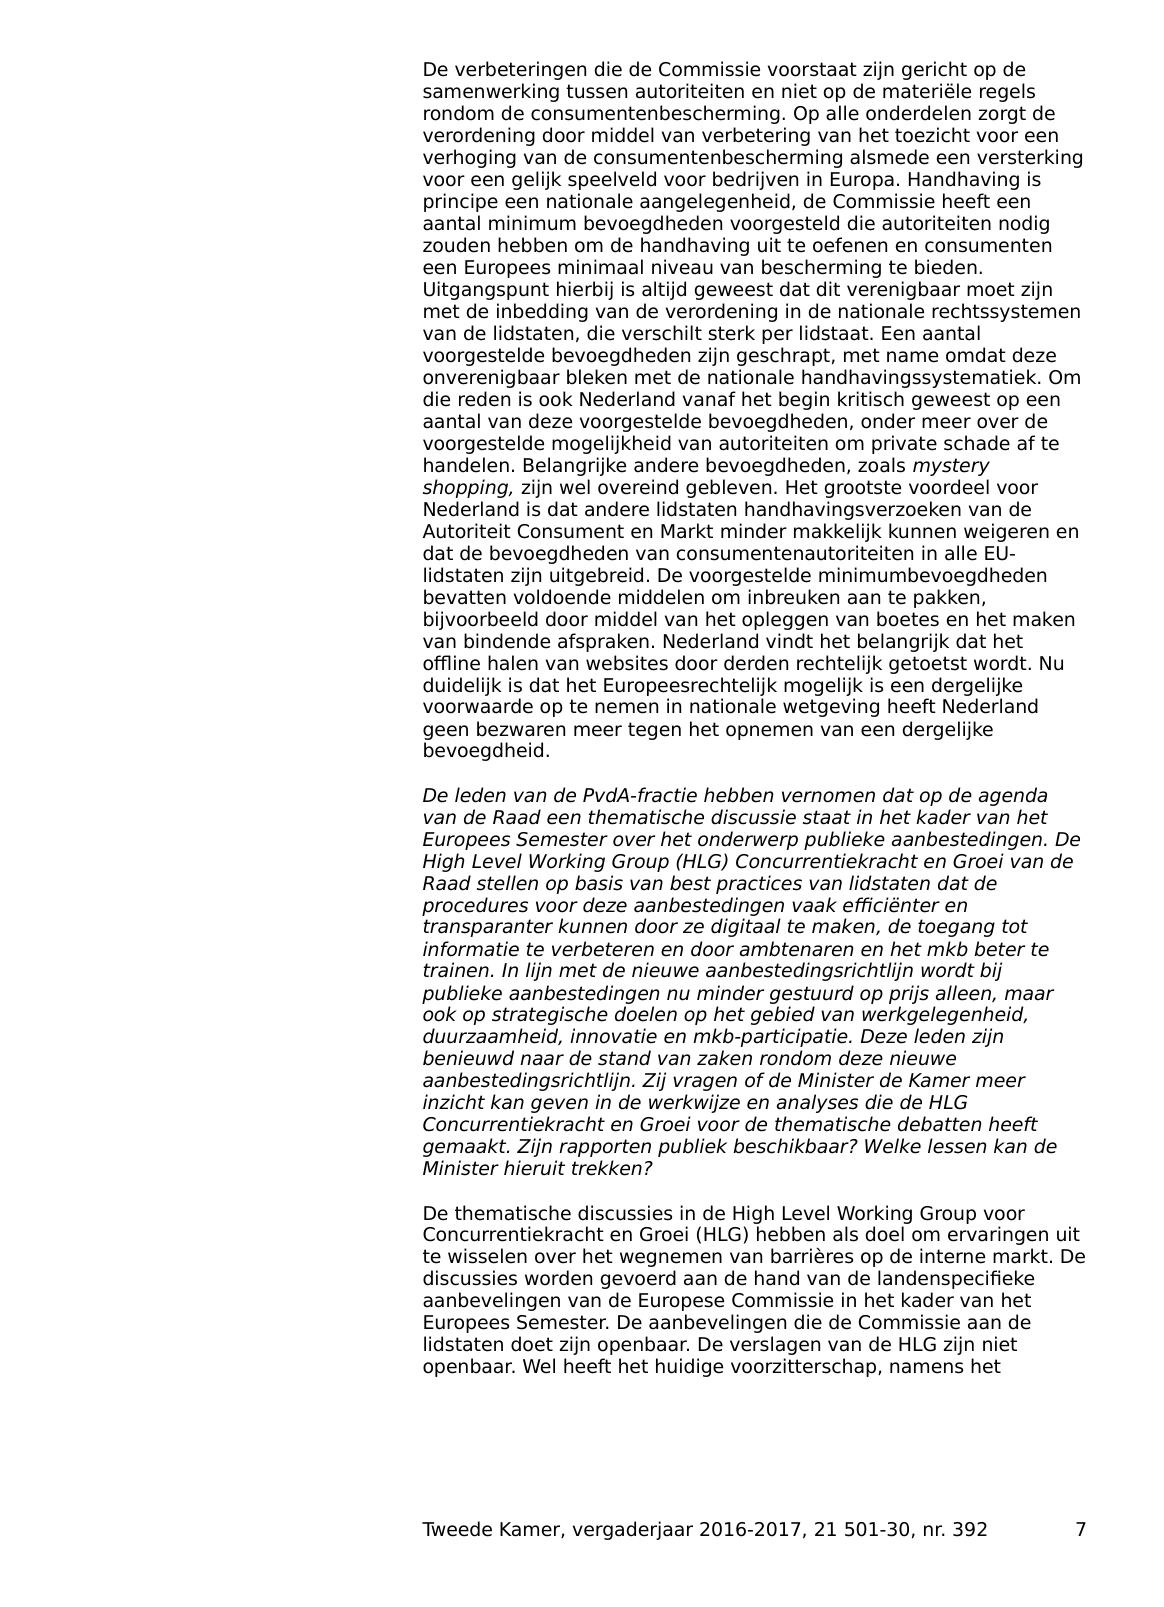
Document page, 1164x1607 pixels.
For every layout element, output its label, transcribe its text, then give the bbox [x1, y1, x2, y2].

text De leden van de PvdA-fractie hebben vernomen dat op de agenda van de Raad een thematische discussie staat in het kader van het Europees Semester over het onderwerp publieke aanbestedingen. De High Level Working Group (HLG) Concurrentiekracht en Groei van de Raad stellen op basis van best practices van lidstaten dat de procedures voor deze aanbestedingen vaak efficiënter en transparanter kunnen door ze digitaal te maken, de toegang tot informatie te verbeteren en door ambtenaren en het mkb beter te trainen. In lijn met de nieuwe aanbestedingsrichtlijn wordt bij publieke aanbestedingen nu minder gestuurd op prijs alleen, maar ook op strategische doelen op het gebied van werkgelegenheid, duurzaamheid, innovatie en mkb-participatie. Deze leden zijn benieuwd naar de stand van zaken rondom deze nieuwe aanbestedingsrichtlijn. Zij vragen of de Minister de Kamer meer inzicht kan geven in de werkwijze en analyses die de HLG Concurrentiekracht en Groei voor de thematische debatten heeft gemaakt. Zijn rapporten publiek beschikbaar? Welke lessen kan de Minister hieruit trekken? [422, 784, 1087, 1180]
text De thematische discussies in de High Level Working Group voor Concurrentiekracht en Groei (HLG) hebben als doel om ervaringen uit te wisselen over het wegnemen van barrières op de interne markt. De discussies worden gevoerd aan de hand van de landenspecifieke aanbevelingen van de Europese Commissie in het kader van het Europees Semester. De aanbevelingen die de Commissie aan de lidstaten doet zijn openbaar. De verslagen van de HLG zijn niet openbaar. Wel heeft het huidige voorzitterschap, namens het [422, 1202, 1087, 1378]
text De verbeteringen die de Commissie voorstaat zijn gericht op de samenwerking tussen autoriteiten en niet op de materiële regels rondom de consumentenbescherming. Op alle onderdelen zorgt de verordening door middel van verbetering van het toezicht voor een verhoging van de consumentenbescherming alsmede een versterking voor een gelijk speelveld voor bedrijven in Europa. Handhaving is principe een nationale aangelegenheid, de Commissie heeft een aantal minimum bevoegdheden voorgesteld die autoriteiten nodig zouden hebben om de handhaving uit te oefenen en consumenten een Europees minimaal niveau van bescherming te bieden. Uitgangspunt hierbij is altijd geweest dat dit verenigbaar moet zijn met de inbedding van de verordening in de nationale rechtssystemen van de lidstaten, die verschilt sterk per lidstaat. Een aantal voorgestelde bevoegdheden zijn geschrapt, met name omdat deze onverenigbaar bleken met de nationale handhavingssystematiek. Om die reden is ook Nederland vanaf het begin kritisch geweest op een aantal van deze voorgestelde bevoegdheden, onder meer over de voorgestelde mogelijkheid van autoriteiten om private schade af te handelen. Belangrijke andere bevoegdheden, zoals mystery shopping, zijn wel overeind gebleven. Het grootste voordeel voor Nederland is dat andere lidstaten handhavingsverzoeken van de Autoriteit Consument en Markt minder makkelijk kunnen weigeren en dat de bevoegdheden van consumentenautoriteiten in alle EU-lidstaten zijn uitgebreid. De voorgestelde minimumbevoegdheden bevatten voldoende middelen om inbreuken aan te pakken, bijvoorbeeld door middel van het opleggen van boetes en het maken van bindende afspraken. Nederland vindt het belangrijk dat het offline halen van websites door derden rechtelijk getoetst wordt. Nu duidelijk is dat het Europeesrechtelijk mogelijk is een dergelijke voorwaarde op te nemen in nationale wetgeving heeft Nederland geen bezwaren meer tegen het opnemen van een dergelijke bevoegdheid. [422, 59, 1087, 762]
